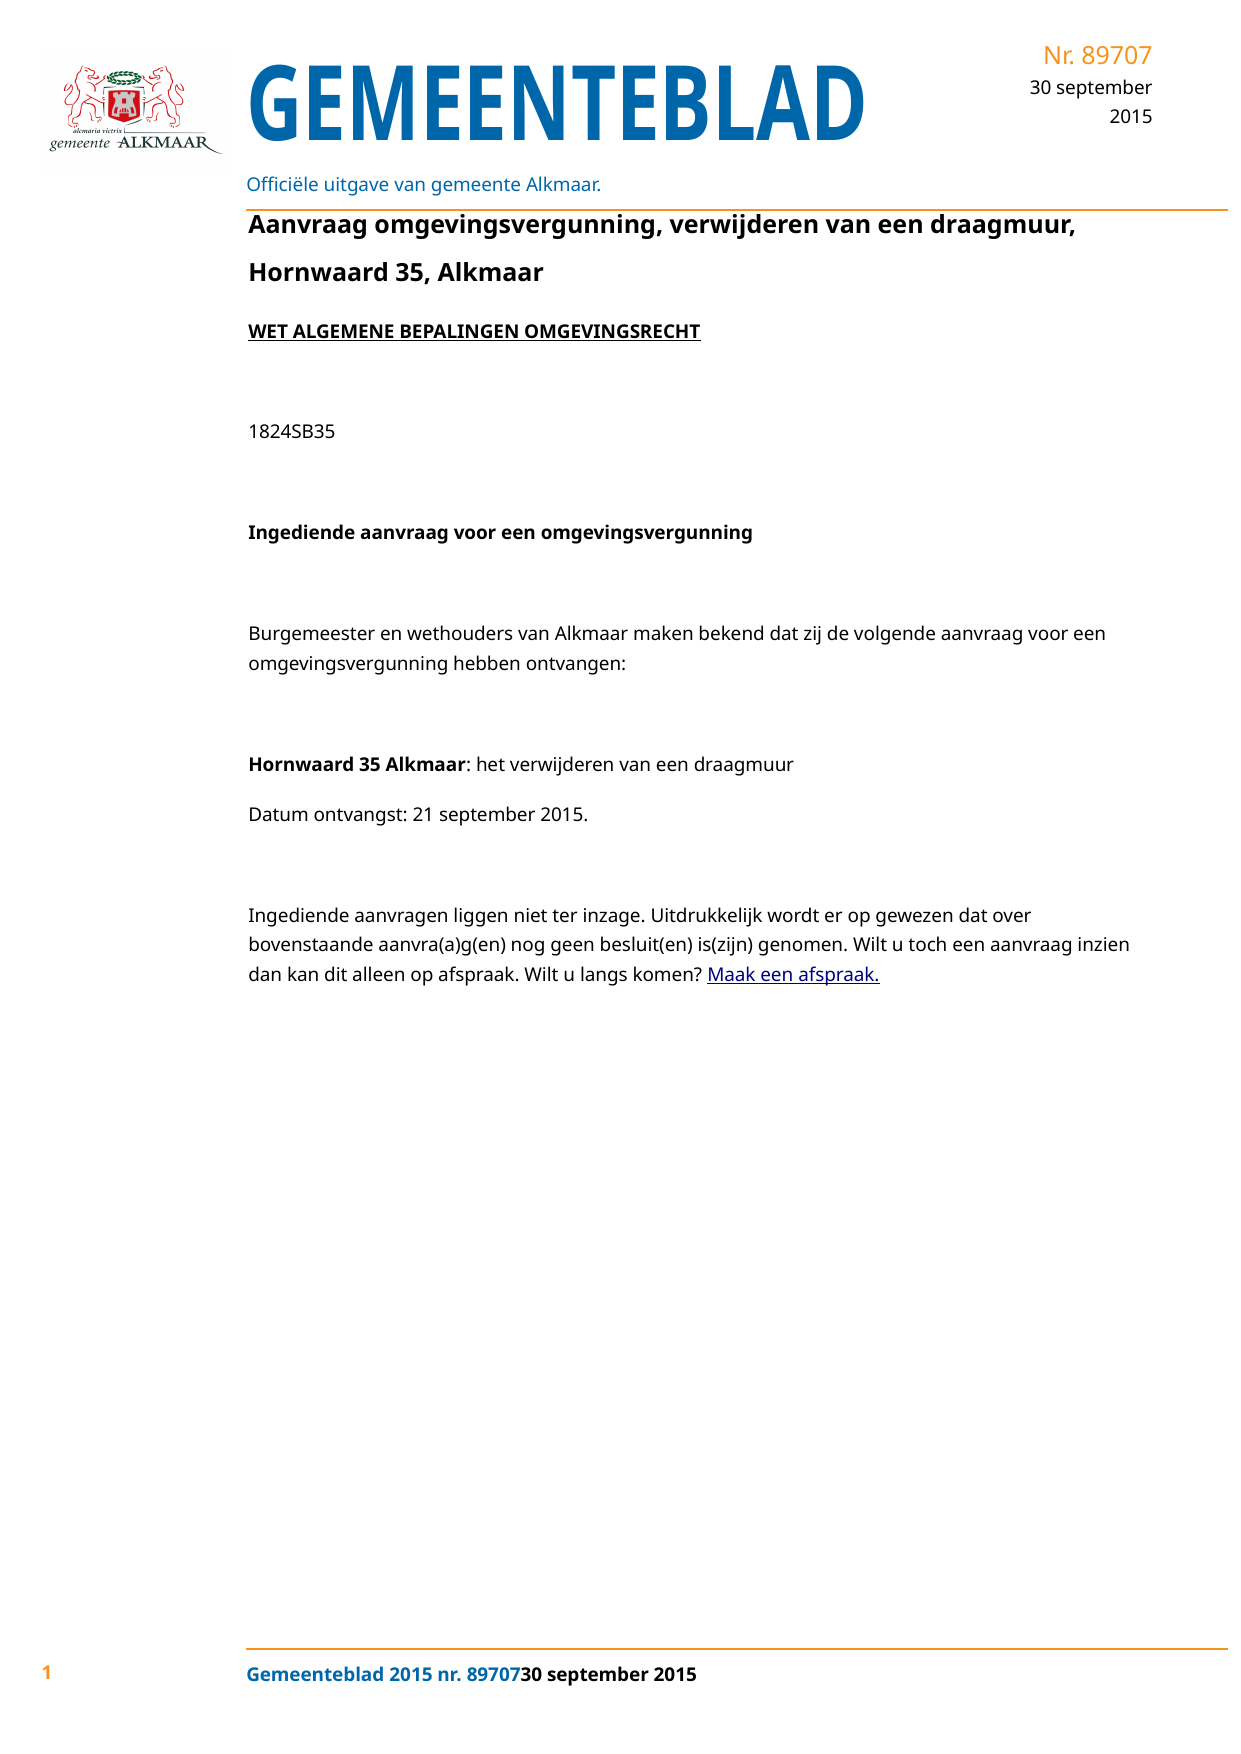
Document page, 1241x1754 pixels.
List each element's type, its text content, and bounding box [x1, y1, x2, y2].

picture [41, 47, 231, 172]
text Ingediende aanvraag voor een omgevingsvergunning [248, 519, 1152, 545]
text Ingediende aanvragen liggen niet ter inzage. Uitdrukkelijk wordt er op gewezen dat over bovenstaande aanvra(a)g(en) nog geen besluit(en) is(zijn) genomen. Wilt u toch een aanvraag inzien dan kan dit alleen op afspraak. Wilt u langs komen? Maak een afspraak. [248, 902, 1152, 987]
text Burgemeester en wethouders van Alkmaar maken bekend dat zij de volgende aanvraag voor een omgevingsvergunning hebben ontvangen: [248, 620, 1152, 676]
text WET ALGEMENE BEPALINGEN OMGEVINGSRECHT [248, 318, 1152, 344]
text 1824SB35 [248, 419, 1152, 444]
text Aanvraag omgevingsvergunning, verwijderen van een draagmuur, Hornwaard 35, Alkmaar [248, 211, 1152, 288]
text Datum ontvangst: 21 september 2015. [248, 801, 1152, 827]
text Hornwaard 35 Alkmaar: het verwijderen van een draagmuur [248, 751, 1152, 777]
